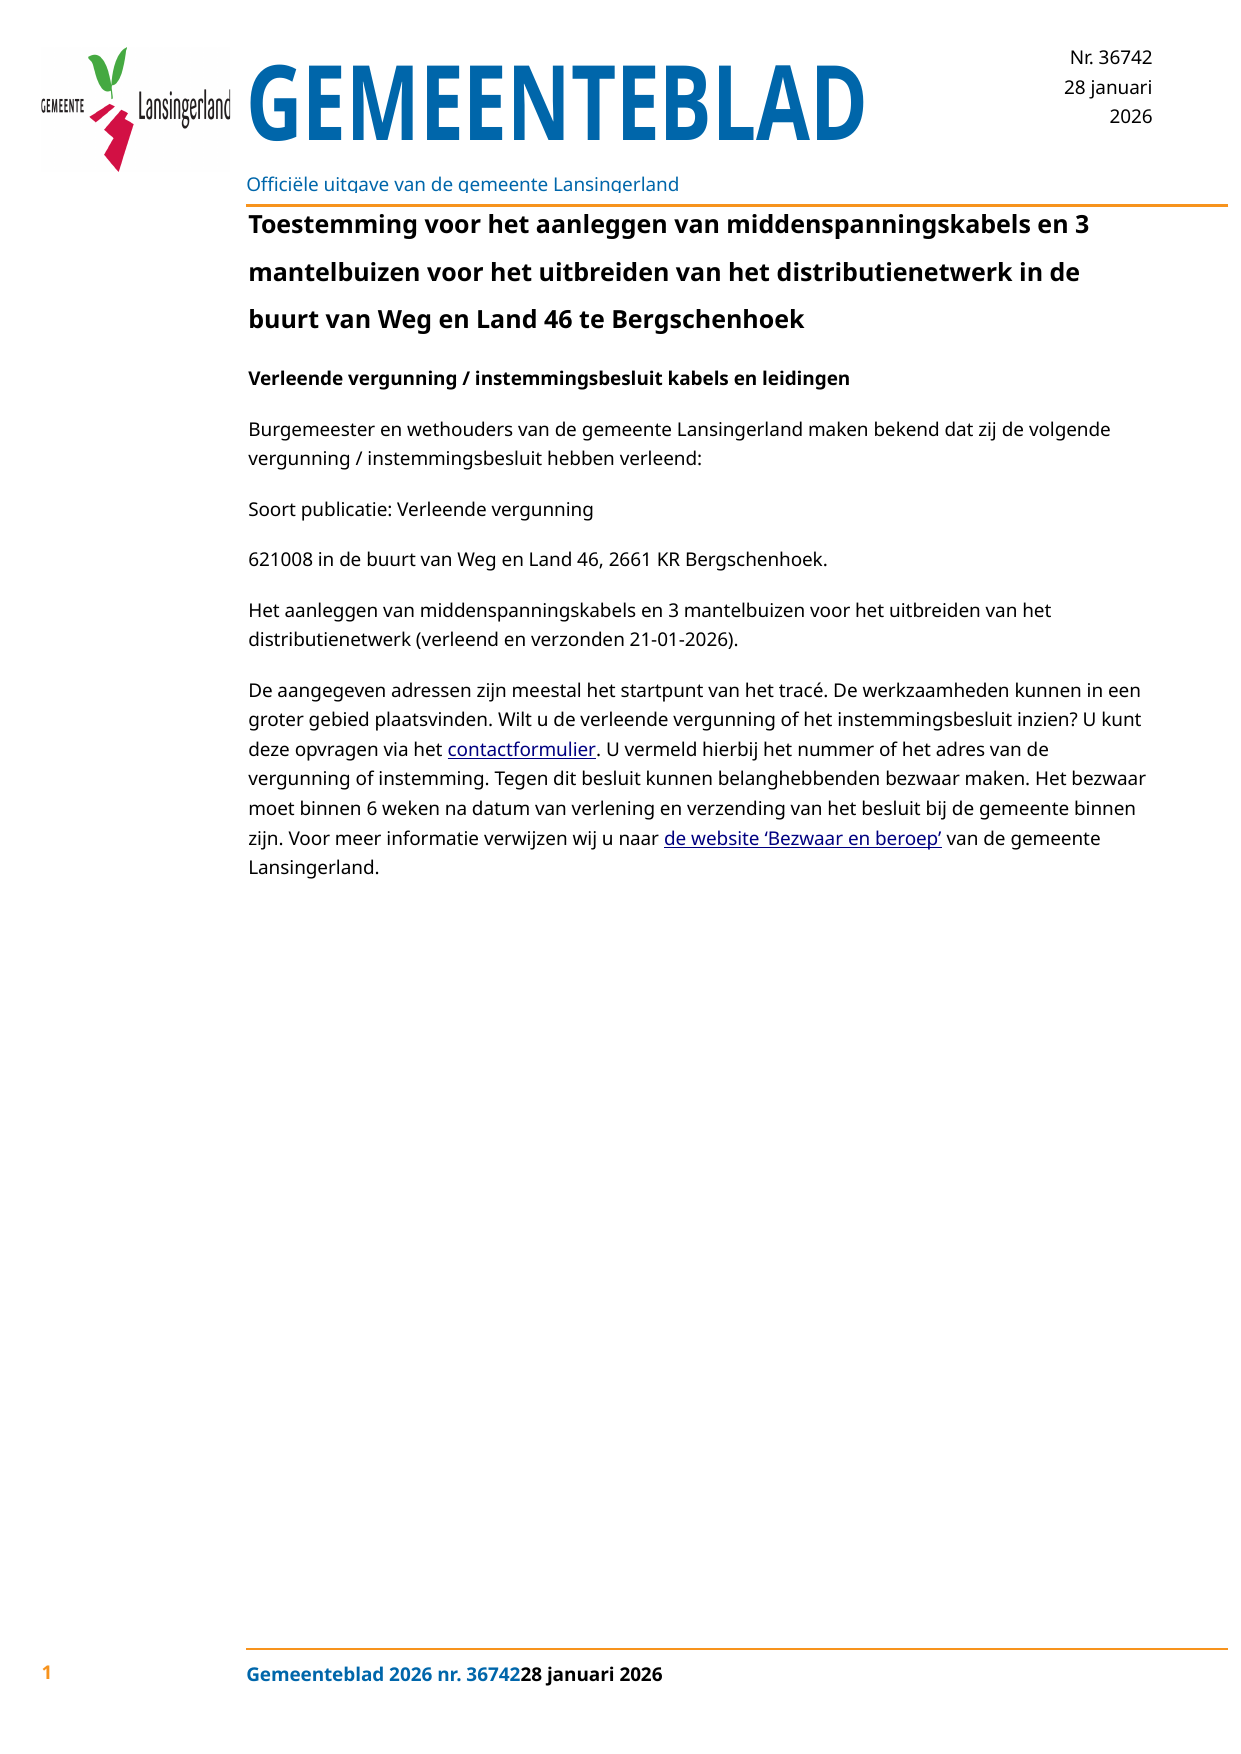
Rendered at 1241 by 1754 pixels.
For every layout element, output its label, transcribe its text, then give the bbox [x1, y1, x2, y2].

text Het aanleggen van middenspanningskabels en 3 mantelbuizen voor het uitbreiden van het distributienetwerk (verleend en verzonden 21-01-2026). [248, 597, 1152, 652]
text Soort publicatie: Verleende vergunning [248, 496, 1152, 522]
text Toestemming voor het aanleggen van middenspanningskabels en 3 mantelbuizen voor het uitbreiden van het distributienetwerk in de buurt van Weg en Land 46 te Bergschenhoek [248, 207, 1152, 336]
picture [41, 47, 231, 172]
text De aangegeven adressen zijn meestal het startpunt van het tracé. De werkzaamheden kunnen in een groter gebied plaatsvinden. Wilt u de verleende vergunning of het instemmingsbesluit inzien? U kunt deze opvragen via het contactformulier. U vermeld hierbij het nummer of het adres van de vergunning of instemming. Tegen dit besluit kunnen belanghebbenden bezwaar maken. Het bezwaar moet binnen 6 weken na datum van verlening en verzending van het besluit bij de gemeente binnen zijn. Voor meer informatie verwijzen wij u naar de website ‘Bezwaar en beroep’ van de gemeente Lansingerland. [248, 677, 1152, 880]
text Burgemeester en wethouders van de gemeente Lansingerland maken bekend dat zij de volgende vergunning / instemmingsbesluit hebben verleend: [248, 416, 1152, 471]
text 621008 in de buurt van Weg en Land 46, 2661 KR Bergschenhoek. [248, 546, 1152, 572]
text Verleende vergunning / instemmingsbesluit kabels en leidingen [248, 366, 1152, 391]
